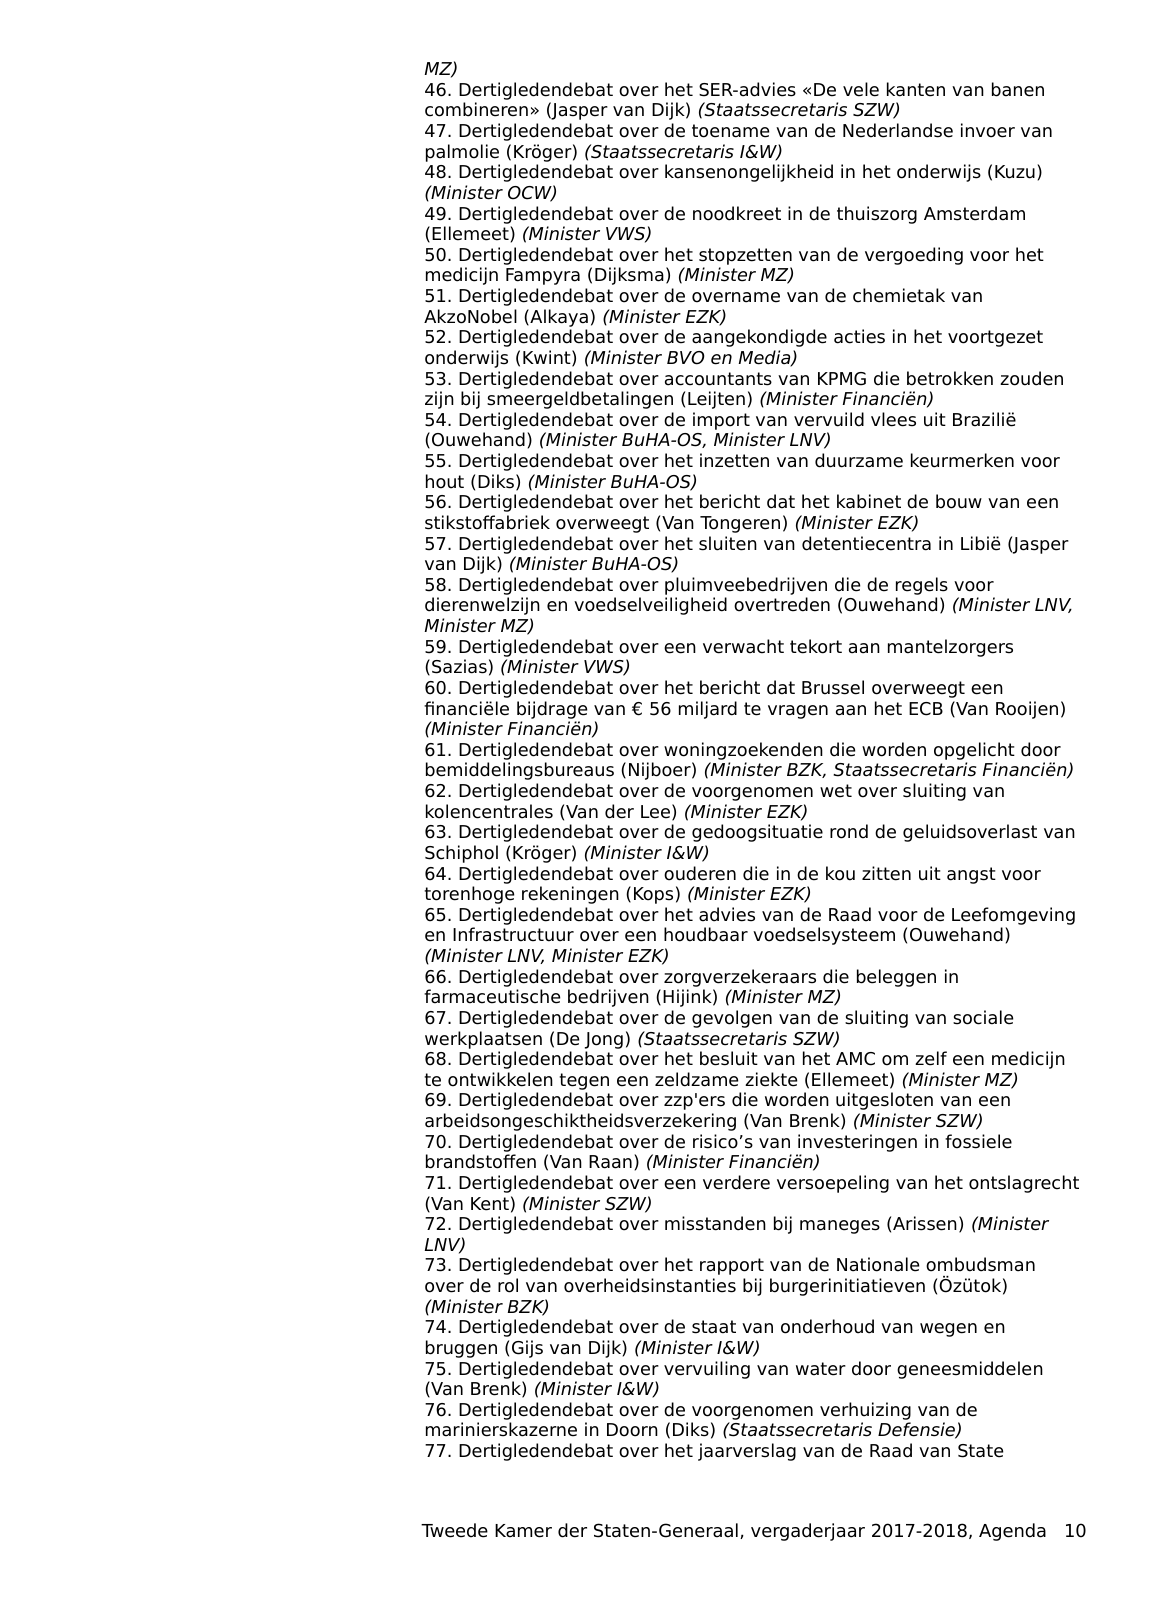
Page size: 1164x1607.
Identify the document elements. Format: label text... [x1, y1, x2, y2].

table_cell [401, 1214, 418, 1255]
table_cell [77, 1400, 401, 1441]
table_cell [77, 1049, 401, 1090]
table_cell [77, 678, 401, 740]
table_cell [77, 80, 401, 121]
table_cell [77, 1090, 401, 1132]
table_cell 66. Dertigledendebat over zorgverzekeraars die beleggen in farmaceutische bedrijven (Hijink) (Minister MZ) [418, 967, 1087, 1008]
table_cell 64. Dertigledendebat over ouderen die in de kou zitten uit angst voor torenhoge rekeningen (Kops) (Minister EZK) [418, 864, 1087, 905]
table_cell 49. Dertigledendebat over de noodkreet in de thuiszorg Amsterdam (Ellemeet) (Minister VWS) [418, 204, 1087, 245]
table_cell 50. Dertigledendebat over het stopzetten van de vergoeding voor het medicijn Fampyra (Dijksma) (Minister MZ) [418, 245, 1087, 286]
table_cell [401, 1132, 418, 1173]
table_cell [77, 781, 401, 822]
table_cell 76. Dertigledendebat over de voorgenomen verhuizing van de marinierskazerne in Doorn (Diks) (Staatssecretaris Defensie) [418, 1400, 1087, 1441]
table_cell [77, 369, 401, 410]
table_cell [77, 1255, 401, 1317]
table_cell [77, 59, 401, 80]
table_cell 48. Dertigledendebat over kansenongelijkheid in het onderwijs (Kuzu) (Minister OCW) [418, 162, 1087, 203]
table_cell [401, 678, 418, 740]
table_cell 53. Dertigledendebat over accountants van KPMG die betrokken zouden zijn bij smeergeldbetalingen (Leijten) (Minister Financiën) [418, 369, 1087, 410]
table_cell [77, 245, 401, 286]
table_cell [77, 410, 401, 451]
table_cell [77, 1008, 401, 1049]
table_cell [401, 575, 418, 637]
table_cell [401, 327, 418, 368]
table_cell 46. Dertigledendebat over het SER-advies «De vele kanten van banen combineren» (Jasper van Dijk) (Staatssecretaris SZW) [418, 80, 1087, 121]
table_cell 77. Dertigledendebat over het jaarverslag van de Raad van State [418, 1441, 1087, 1462]
table_cell [401, 967, 418, 1008]
table_cell [401, 1317, 418, 1358]
table_cell [77, 121, 401, 162]
table_cell [401, 1441, 418, 1462]
table_cell [401, 121, 418, 162]
table_cell [401, 740, 418, 781]
table_cell 68. Dertigledendebat over het besluit van het AMC om zelf een medicijn te ontwikkelen tegen een zeldzame ziekte (Ellemeet) (Minister MZ) [418, 1049, 1087, 1090]
table_cell 70. Dertigledendebat over de risico’s van investeringen in fossiele brandstoffen (Van Raan) (Minister Financiën) [418, 1132, 1087, 1173]
table_cell 57. Dertigledendebat over het sluiten van detentiecentra in Libië (Jasper van Dijk) (Minister BuHA-OS) [418, 534, 1087, 575]
table_cell 51. Dertigledendebat over de overname van de chemietak van AkzoNobel (Alkaya) (Minister EZK) [418, 286, 1087, 327]
table_cell 67. Dertigledendebat over de gevolgen van de sluiting van sociale werkplaatsen (De Jong) (Staatssecretaris SZW) [418, 1008, 1087, 1049]
table_cell 74. Dertigledendebat over de staat van onderhoud van wegen en bruggen (Gijs van Dijk) (Minister I&W) [418, 1317, 1087, 1358]
table_cell 71. Dertigledendebat over een verdere versoepeling van het ontslagrecht (Van Kent) (Minister SZW) [418, 1173, 1087, 1214]
table_cell [77, 1132, 401, 1173]
table_cell [401, 1359, 418, 1400]
table_cell [401, 204, 418, 245]
table_cell [401, 1090, 418, 1132]
table_cell [401, 1255, 418, 1317]
table_cell [401, 410, 418, 451]
table_cell [401, 59, 418, 80]
table_cell 54. Dertigledendebat over de import van vervuild vlees uit Brazilië (Ouwehand) (Minister BuHA-OS, Minister LNV) [418, 410, 1087, 451]
table_cell MZ) [418, 59, 1087, 80]
table_cell 62. Dertigledendebat over de voorgenomen wet over sluiting van kolencentrales (Van der Lee) (Minister EZK) [418, 781, 1087, 822]
table_cell [401, 245, 418, 286]
table_cell 56. Dertigledendebat over het bericht dat het kabinet de bouw van een stikstoffabriek overweegt (Van Tongeren) (Minister EZK) [418, 492, 1087, 533]
table_cell [401, 534, 418, 575]
table_cell 72. Dertigledendebat over misstanden bij maneges (Arissen) (Minister LNV) [418, 1214, 1087, 1255]
table_cell 52. Dertigledendebat over de aangekondigde acties in het voortgezet onderwijs (Kwint) (Minister BVO en Media) [418, 327, 1087, 368]
table_cell [401, 822, 418, 863]
table_cell [401, 1173, 418, 1214]
table_cell [77, 1173, 401, 1214]
table_cell [401, 781, 418, 822]
table_cell [77, 967, 401, 1008]
table_cell [401, 864, 418, 905]
table_cell [77, 492, 401, 533]
table_cell [401, 80, 418, 121]
table_cell [77, 1317, 401, 1358]
table_cell 61. Dertigledendebat over woningzoekenden die worden opgelicht door bemiddelingsbureaus (Nijboer) (Minister BZK, Staatssecretaris Financiën) [418, 740, 1087, 781]
table_cell [77, 905, 401, 967]
table_cell [77, 575, 401, 637]
table_cell [401, 369, 418, 410]
table_cell [401, 905, 418, 967]
table_cell 73. Dertigledendebat over het rapport van de Nationale ombudsman over de rol van overheidsinstanties bij burgerinitiatieven (Özütok) (Minister BZK) [418, 1255, 1087, 1317]
table_cell [401, 162, 418, 203]
table_cell 60. Dertigledendebat over het bericht dat Brussel overweegt een financiële bijdrage van € 56 miljard te vragen aan het ECB (Van Rooijen) (Minister Financiën) [418, 678, 1087, 740]
table_cell 75. Dertigledendebat over vervuiling van water door geneesmiddelen (Van Brenk) (Minister I&W) [418, 1359, 1087, 1400]
table_cell [77, 327, 401, 368]
table_cell [77, 1441, 401, 1462]
table_cell 59. Dertigledendebat over een verwacht tekort aan mantelzorgers (Sazias) (Minister VWS) [418, 637, 1087, 678]
table_cell [401, 1049, 418, 1090]
table_cell 63. Dertigledendebat over de gedoogsituatie rond de geluidsoverlast van Schiphol (Kröger) (Minister I&W) [418, 822, 1087, 863]
table_cell [401, 451, 418, 492]
table_cell 58. Dertigledendebat over pluimveebedrijven die de regels voor dierenwelzijn en voedselveiligheid overtreden (Ouwehand) (Minister LNV, Minister MZ) [418, 575, 1087, 637]
table_cell [77, 822, 401, 863]
table_cell [77, 1359, 401, 1400]
table_cell 55. Dertigledendebat over het inzetten van duurzame keurmerken voor hout (Diks) (Minister BuHA-OS) [418, 451, 1087, 492]
table_cell [77, 740, 401, 781]
table_cell [77, 637, 401, 678]
table_cell [401, 637, 418, 678]
table_cell [77, 286, 401, 327]
table_cell [77, 451, 401, 492]
table_cell [77, 534, 401, 575]
table_cell [77, 204, 401, 245]
table_cell [401, 1400, 418, 1441]
table_cell 69. Dertigledendebat over zzp'ers die worden uitgesloten van een arbeidsongeschiktheidsverzekering (Van Brenk) (Minister SZW) [418, 1090, 1087, 1132]
table_cell [77, 864, 401, 905]
table_cell [77, 162, 401, 203]
table_cell 65. Dertigledendebat over het advies van de Raad voor de Leefomgeving en Infrastructuur over een houdbaar voedselsysteem (Ouwehand) (Minister LNV, Minister EZK) [418, 905, 1087, 967]
table_cell [401, 1008, 418, 1049]
table_cell [77, 1214, 401, 1255]
table_cell [401, 492, 418, 533]
table_cell [401, 286, 418, 327]
table_cell 47. Dertigledendebat over de toename van de Nederlandse invoer van palmolie (Kröger) (Staatssecretaris I&W) [418, 121, 1087, 162]
